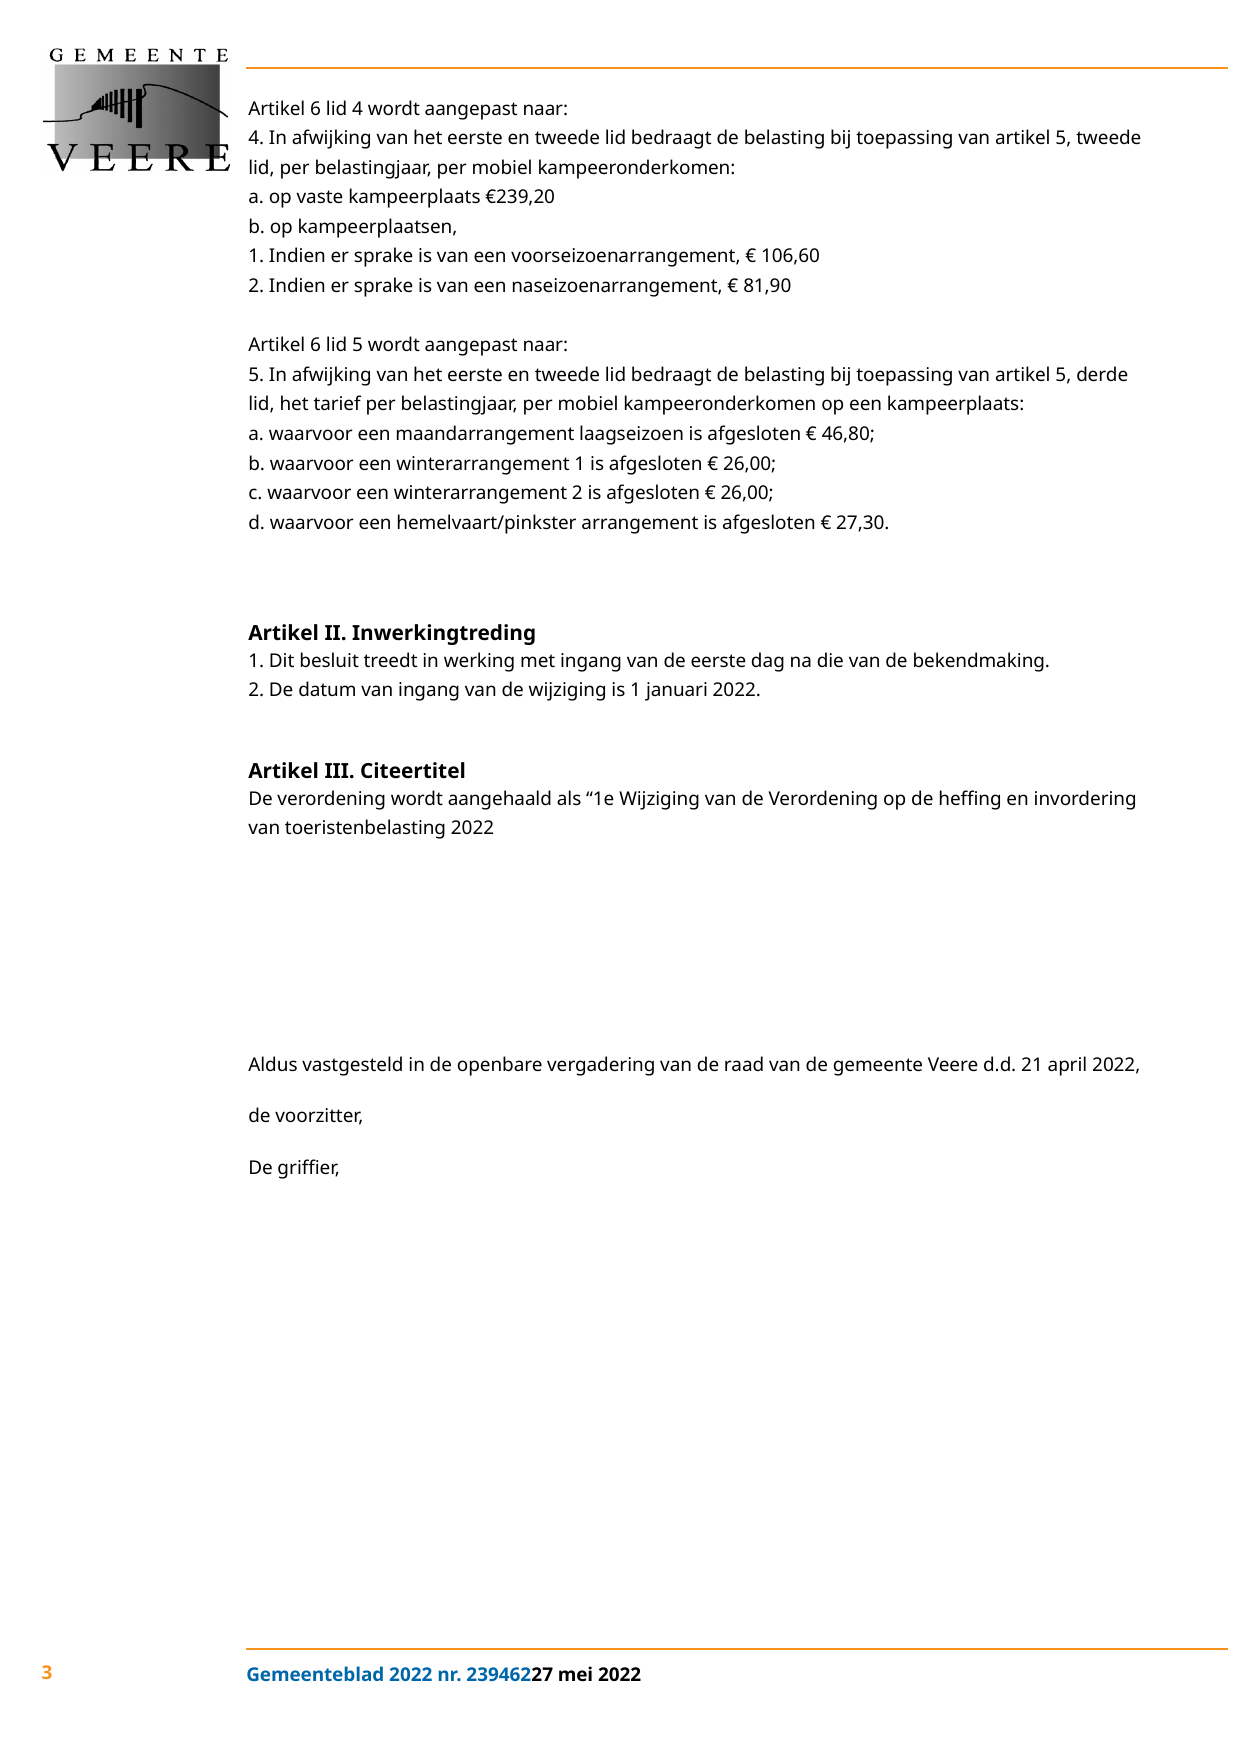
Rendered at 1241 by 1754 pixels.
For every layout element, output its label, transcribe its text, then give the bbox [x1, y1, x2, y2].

text a. op vaste kampeerplaats €239,20 [248, 183, 1152, 209]
text De griffier, [248, 1154, 1152, 1180]
text de voorzitter, [248, 1103, 1152, 1128]
text 1. Indien er sprake is van een voorseizoenarrangement, € 106,60 [248, 243, 1152, 268]
text 5. In afwijking van het eerste en tweede lid bedraagt de belasting bij toepassing van artikel 5, derde lid, het tarief per belastingjaar, per mobiel kampeeronderkomen op een kampeerplaats: [248, 361, 1152, 416]
picture [41, 47, 231, 172]
text Artikel III. Citeertitel [248, 757, 1152, 785]
text 4. In afwijking van het eerste en tweede lid bedraagt de belasting bij toepassing van artikel 5, tweede lid, per belastingjaar, per mobiel kampeeronderkomen: [248, 124, 1152, 180]
text Aldus vastgesteld in de openbare vergadering van de raad van de gemeente Veere d.d. 21 april 2022, [248, 1051, 1152, 1077]
text b. waarvoor een winterarrangement 1 is afgesloten € 26,00; [248, 450, 1152, 476]
text c. waarvoor een winterarrangement 2 is afgesloten € 26,00; [248, 479, 1152, 505]
text Artikel 6 lid 5 wordt aangepast naar: [248, 331, 1152, 357]
text d. waarvoor een hemelvaart/pinkster arrangement is afgesloten € 27,30. [248, 509, 1152, 535]
text 2. De datum van ingang van de wijziging is 1 januari 2022. [248, 677, 1152, 702]
text Artikel II. Inwerkingtreding [248, 618, 1152, 647]
text De verordening wordt aangehaald als “1e Wijziging van de Verordening op de heffing en invordering van toeristenbelasting 2022 [248, 785, 1152, 840]
text Artikel 6 lid 4 wordt aangepast naar: [248, 95, 1152, 121]
text b. op kampeerplaatsen, [248, 213, 1152, 239]
text 1. Dit besluit treedt in werking met ingang van de eerste dag na die van de bekendmaking. [248, 647, 1152, 673]
text a. waarvoor een maandarrangement laagseizoen is afgesloten € 46,80; [248, 420, 1152, 446]
text 2. Indien er sprake is van een naseizoenarrangement, € 81,90 [248, 272, 1152, 298]
